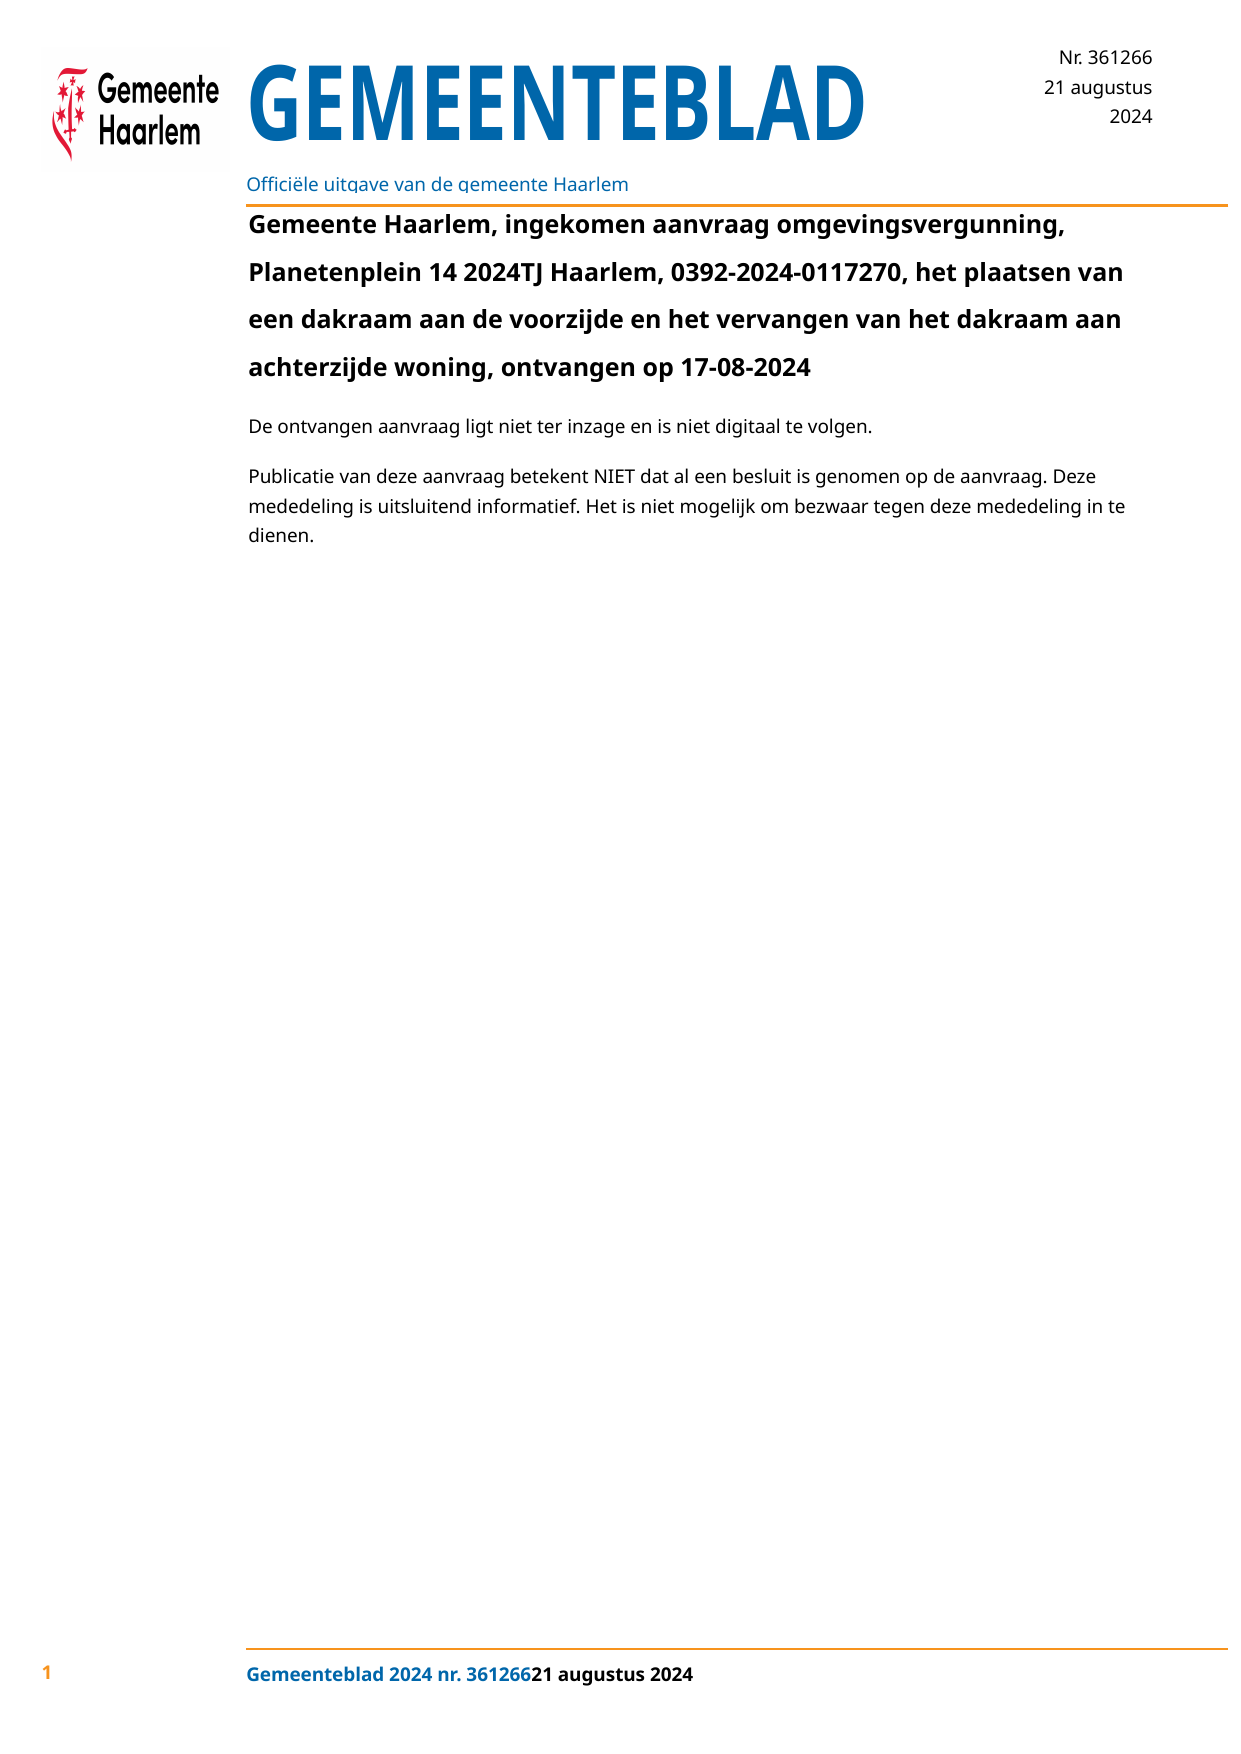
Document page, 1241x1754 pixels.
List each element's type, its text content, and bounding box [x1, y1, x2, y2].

text De ontvangen aanvraag ligt niet ter inzage en is niet digitaal te volgen. [248, 413, 1152, 439]
text Gemeente Haarlem, ingekomen aanvraag omgevingsvergunning, Planetenplein 14 2024TJ Haarlem, 0392-2024-0117270, het plaatsen van een dakraam aan de voorzijde en het vervangen van het dakraam aan achterzijde woning, ontvangen op 17-08-2024 [248, 207, 1152, 384]
picture [41, 47, 231, 172]
text Publicatie van deze aanvraag betekent NIET dat al een besluit is genomen op de aanvraag. Deze mededeling is uitsluitend informatief. Het is niet mogelijk om bezwaar tegen deze mededeling in te dienen. [248, 463, 1152, 548]
